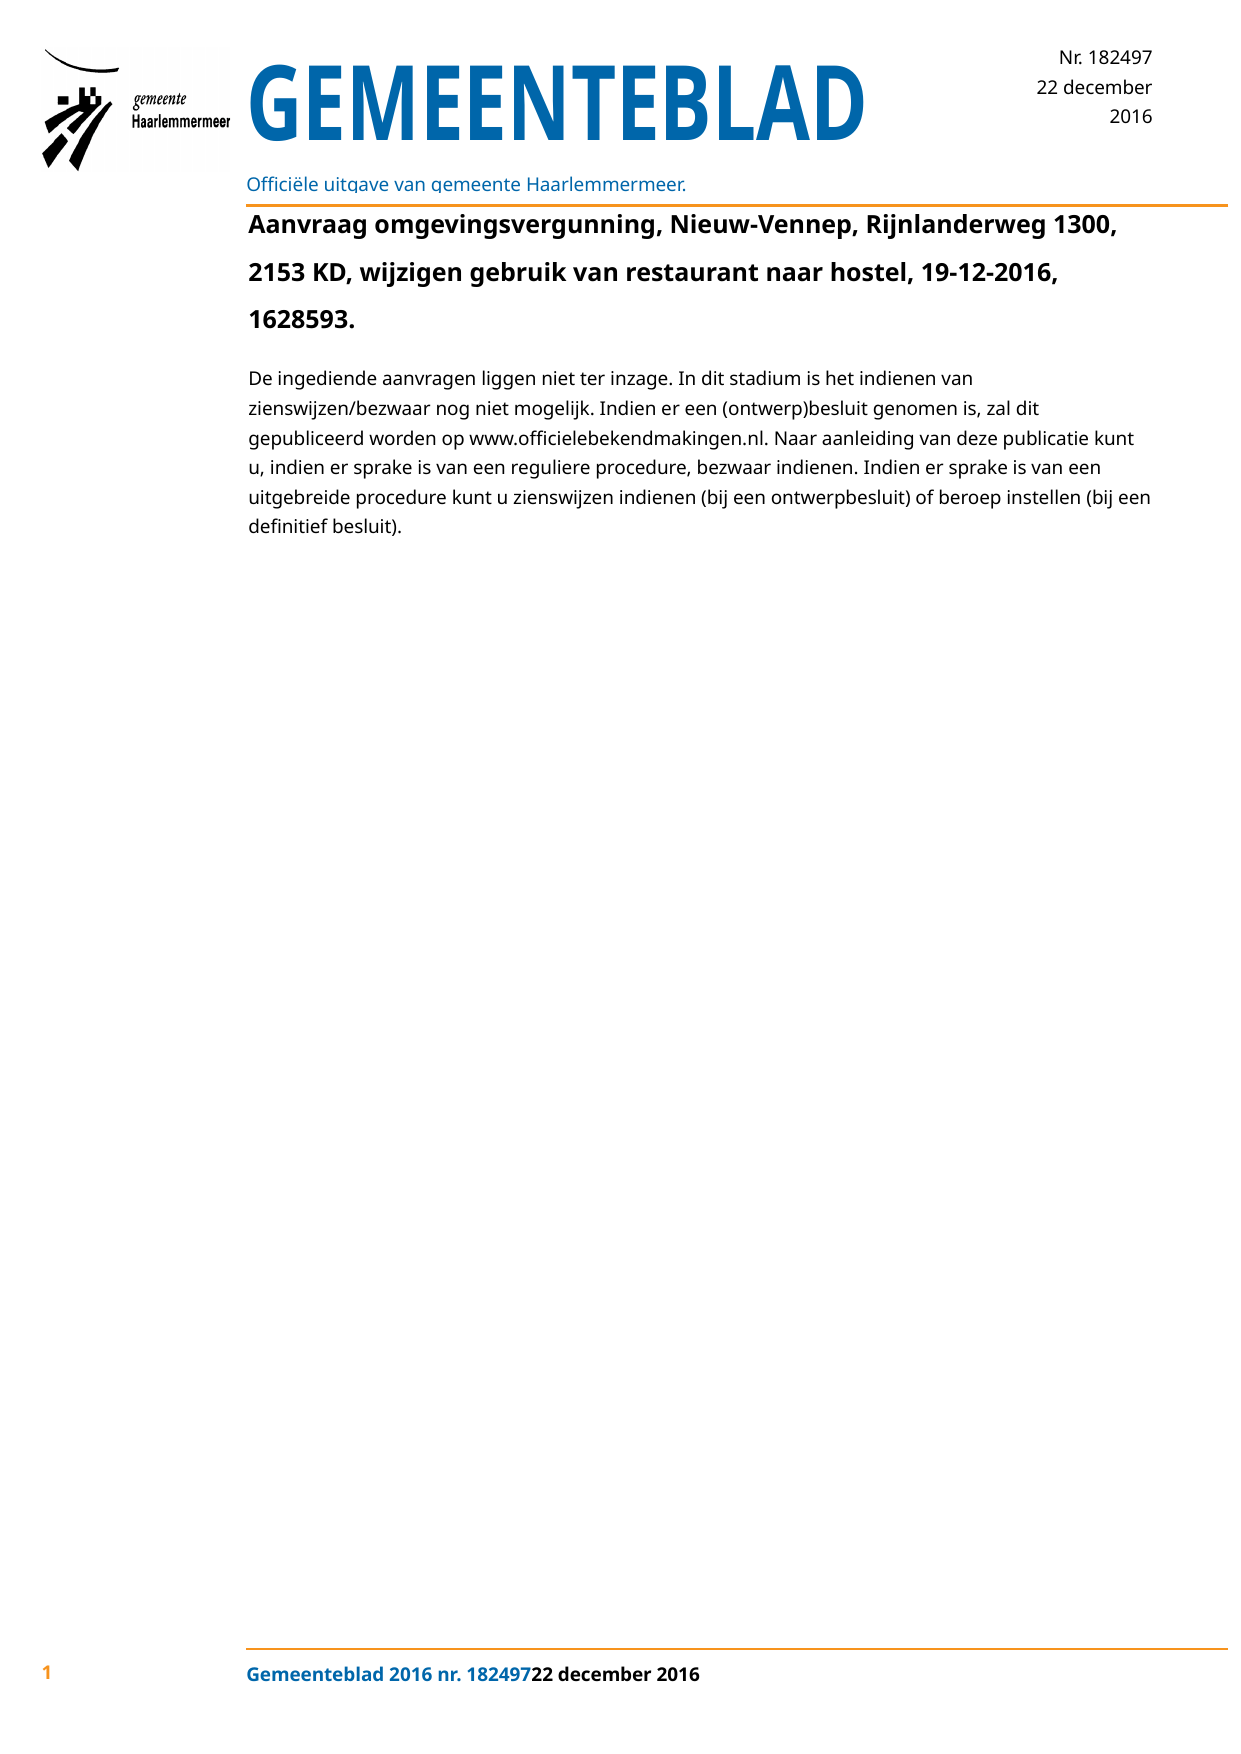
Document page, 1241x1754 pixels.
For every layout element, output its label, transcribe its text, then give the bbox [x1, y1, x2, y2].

picture [41, 47, 231, 172]
text De ingediende aanvragen liggen niet ter inzage. In dit stadium is het indienen van zienswijzen/bezwaar nog niet mogelijk. Indien er een (ontwerp)besluit genomen is, zal dit gepubliceerd worden op www.officielebekendmakingen.nl. Naar aanleiding van deze publicatie kunt u, indien er sprake is van een reguliere procedure, bezwaar indienen. Indien er sprake is van een uitgebreide procedure kunt u zienswijzen indienen (bij een ontwerpbesluit) of beroep instellen (bij een definitief besluit). [248, 366, 1152, 539]
text Aanvraag omgevingsvergunning, Nieuw-Vennep, Rijnlanderweg 1300, 2153 KD, wijzigen gebruik van restaurant naar hostel, 19-12-2016, 1628593. [248, 207, 1152, 336]
